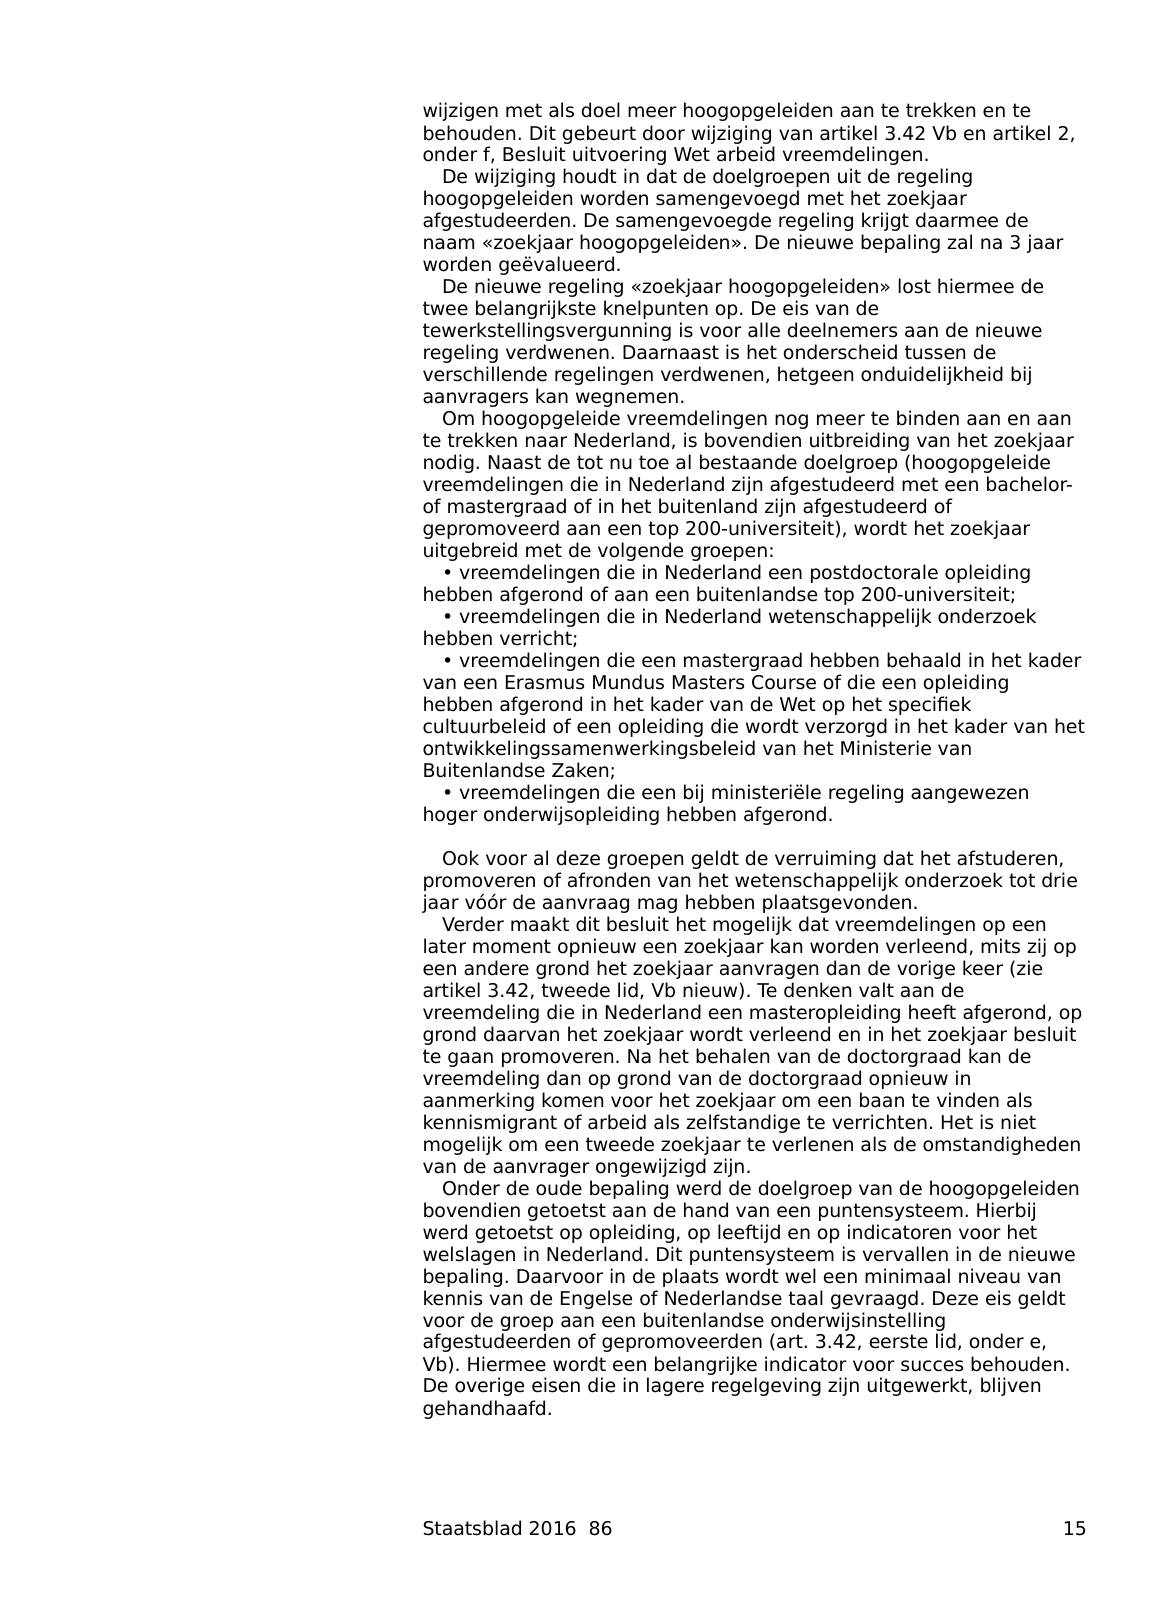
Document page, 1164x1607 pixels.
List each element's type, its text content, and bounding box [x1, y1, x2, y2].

text • vreemdelingen die in Nederland een postdoctorale opleiding hebben afgerond of aan een buitenlandse top 200-universiteit; [422, 562, 1087, 606]
text • vreemdelingen die in Nederland wetenschappelijk onderzoek hebben verricht; [422, 606, 1087, 650]
text Onder de oude bepaling werd de doelgroep van de hoogopgeleiden bovendien getoetst aan de hand van een puntensysteem. Hierbij werd getoetst op opleiding, op leeftijd en op indicatoren voor het welslagen in Nederland. Dit puntensysteem is vervallen in de nieuwe bepaling. Daarvoor in de plaats wordt wel een minimaal niveau van kennis van de Engelse of Nederlandse taal gevraagd. Deze eis geldt voor de groep aan een buitenlandse onderwijsinstelling afgestudeerden of gepromoveerden (art. 3.42, eerste lid, onder e, Vb). Hiermee wordt een belangrijke indicator voor succes behouden. De overige eisen die in lagere regelgeving zijn uitgewerkt, blijven gehandhaafd. [422, 1178, 1087, 1419]
text • vreemdelingen die een mastergraad hebben behaald in het kader van een Erasmus Mundus Masters Course of die een opleiding hebben afgerond in het kader van de Wet op het specifiek cultuurbeleid of een opleiding die wordt verzorgd in het kader van het ontwikkelingssamenwerkingsbeleid van het Ministerie van Buitenlandse Zaken; [422, 650, 1087, 782]
text Om hoogopgeleide vreemdelingen nog meer te binden aan en aan te trekken naar Nederland, is bovendien uitbreiding van het zoekjaar nodig. Naast de tot nu toe al bestaande doelgroep (hoogopgeleide vreemdelingen die in Nederland zijn afgestudeerd met een bachelor- of mastergraad of in het buitenland zijn afgestudeerd of gepromoveerd aan een top 200-universiteit), wordt het zoekjaar uitgebreid met de volgende groepen: [422, 408, 1087, 562]
text • vreemdelingen die een bij ministeriële regeling aangewezen hoger onderwijsopleiding hebben afgerond. [422, 782, 1087, 826]
text De nieuwe regeling «zoekjaar hoogopgeleiden» lost hiermee de twee belangrijkste knelpunten op. De eis van de tewerkstellingsvergunning is voor alle deelnemers aan de nieuwe regeling verdwenen. Daarnaast is het onderscheid tussen de verschillende regelingen verdwenen, hetgeen onduidelijkheid bij aanvragers kan wegnemen. [422, 276, 1087, 408]
text wijzigen met als doel meer hoogopgeleiden aan te trekken en te behouden. Dit gebeurt door wijziging van artikel 3.42 Vb en artikel 2, onder f, Besluit uitvoering Wet arbeid vreemdelingen. [422, 100, 1087, 166]
text De wijziging houdt in dat de doelgroepen uit de regeling hoogopgeleiden worden samengevoegd met het zoekjaar afgestudeerden. De samengevoegde regeling krijgt daarmee de naam «zoekjaar hoogopgeleiden». De nieuwe bepaling zal na 3 jaar worden geëvalueerd. [422, 166, 1087, 276]
text Verder maakt dit besluit het mogelijk dat vreemdelingen op een later moment opnieuw een zoekjaar kan worden verleend, mits zij op een andere grond het zoekjaar aanvragen dan de vorige keer (zie artikel 3.42, tweede lid, Vb nieuw). Te denken valt aan de vreemdeling die in Nederland een masteropleiding heeft afgerond, op grond daarvan het zoekjaar wordt verleend en in het zoekjaar besluit te gaan promoveren. Na het behalen van de doctorgraad kan de vreemdeling dan op grond van de doctorgraad opnieuw in aanmerking komen voor het zoekjaar om een baan te vinden als kennismigrant of arbeid als zelfstandige te verrichten. Het is niet mogelijk om een tweede zoekjaar te verlenen als de omstandigheden van de aanvrager ongewijzigd zijn. [422, 914, 1087, 1178]
text Ook voor al deze groepen geldt de verruiming dat het afstuderen, promoveren of afronden van het wetenschappelijk onderzoek tot drie jaar vóór de aanvraag mag hebben plaatsgevonden. [422, 848, 1087, 914]
